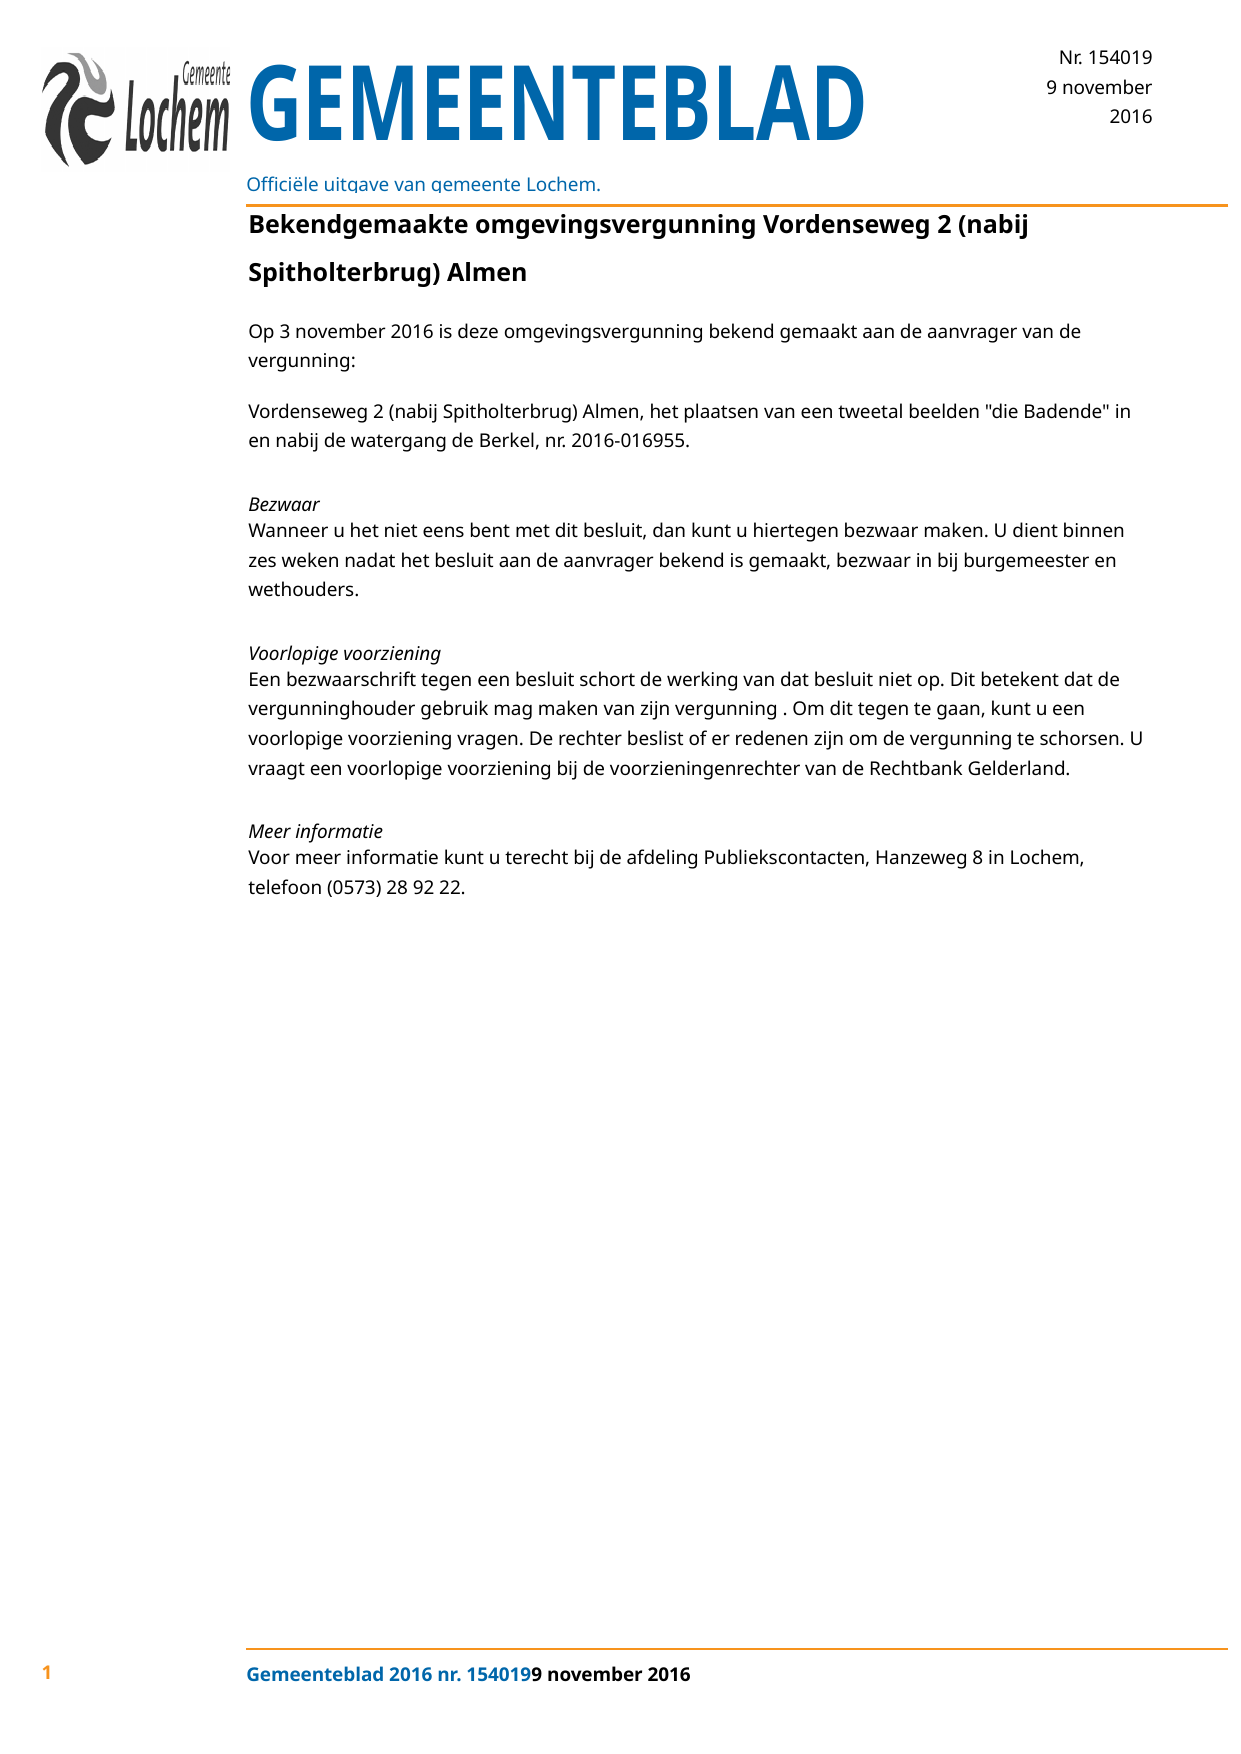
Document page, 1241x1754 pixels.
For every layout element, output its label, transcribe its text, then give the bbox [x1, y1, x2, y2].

text Wanneer u het niet eens bent met dit besluit, dan kunt u hiertegen bezwaar maken. U dient binnen zes weken nadat het besluit aan de aanvrager bekend is gemaakt, bezwaar in bij burgemeester en wethouders. [248, 517, 1152, 602]
text Voorlopige voorziening [248, 640, 1152, 666]
text Bezwaar [248, 491, 1152, 517]
text Voor meer informatie kunt u terecht bij de afdeling Publiekscontacten, Hanzeweg 8 in Lochem, telefoon (0573) 28 92 22. [248, 844, 1152, 900]
text Op 3 november 2016 is deze omgevingsvergunning bekend gemaakt aan de aanvrager van de vergunning: [248, 318, 1152, 373]
text Meer informatie [248, 819, 1152, 844]
text Vordenseweg 2 (nabij Spitholterbrug) Almen, het plaatsen van een tweetal beelden "die Badende" in en nabij de watergang de Berkel, nr. 2016-016955. [248, 398, 1152, 453]
text Een bezwaarschrift tegen een besluit schort de werking van dat besluit niet op. Dit betekent dat de vergunninghouder gebruik mag maken van zijn vergunning . Om dit tegen te gaan, kunt u een voorlopige voorziening vragen. De rechter beslist of er redenen zijn om de vergunning te schorsen. U vraagt een voorlopige voorziening bij de voorzieningenrechter van de Rechtbank Gelderland. [248, 666, 1152, 781]
text Bekendgemaakte omgevingsvergunning Vordenseweg 2 (nabij Spitholterbrug) Almen [248, 207, 1152, 288]
picture [41, 47, 231, 172]
